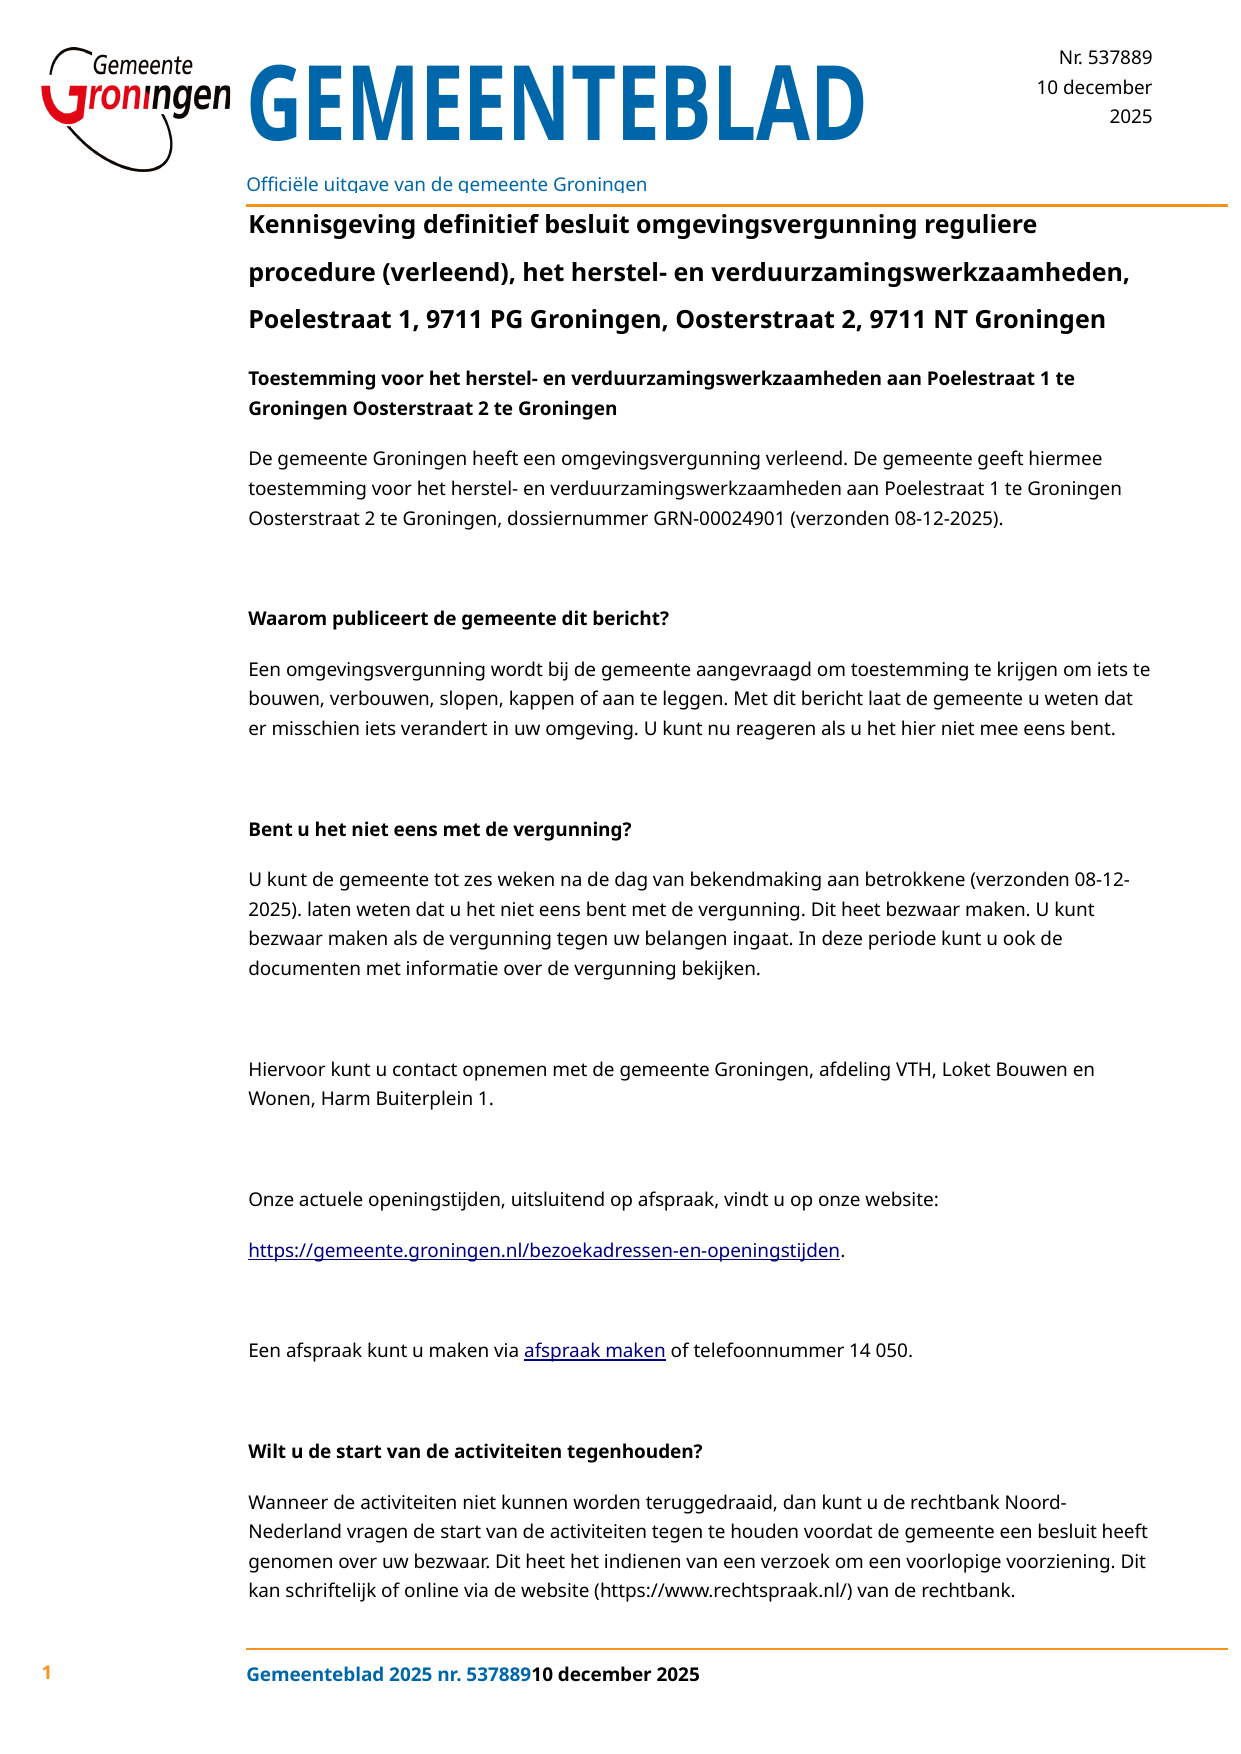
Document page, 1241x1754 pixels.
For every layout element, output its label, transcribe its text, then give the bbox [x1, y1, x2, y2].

picture [41, 47, 231, 172]
text Toestemming voor het herstel- en verduurzamingswerkzaamheden aan Poelestraat 1 te Groningen Oosterstraat 2 te Groningen [248, 366, 1152, 421]
text Een afspraak kunt u maken via afspraak maken of telefoonnummer 14 050. [248, 1338, 1152, 1363]
text Wanneer de activiteiten niet kunnen worden teruggedraaid, dan kunt u de rechtbank Noord-Nederland vragen de start van de activiteiten tegen te houden voordat de gemeente een besluit heeft genomen over uw bezwaar. Dit heet het indienen van een verzoek om een voorlopige voorziening. Dit kan schriftelijk of online via de website (https://www.rechtspraak.nl/) van de rechtbank. [248, 1489, 1152, 1603]
text Hiervoor kunt u contact opnemen met de gemeente Groningen, afdeling VTH, Loket Bouwen en Wonen, Harm Buiterplein 1. [248, 1056, 1152, 1111]
text Waarom publiceert de gemeente dit bericht? [248, 606, 1152, 631]
text Kennisgeving definitief besluit omgevingsvergunning reguliere procedure (verleend), het herstel- en verduurzamingswerkzaamheden, Poelestraat 1, 9711 PG Groningen, Oosterstraat 2, 9711 NT Groningen [248, 207, 1152, 336]
text Wilt u de start van de activiteiten tegenhouden? [248, 1438, 1152, 1464]
text De gemeente Groningen heeft een omgevingsvergunning verleend. De gemeente geeft hiermee toestemming voor het herstel- en verduurzamingswerkzaamheden aan Poelestraat 1 te Groningen Oosterstraat 2 te Groningen, dossiernummer GRN-00024901 (verzonden 08-12-2025). [248, 446, 1152, 530]
text Een omgevingsvergunning wordt bij de gemeente aangevraagd om toestemming te krijgen om iets te bouwen, verbouwen, slopen, kappen of aan te leggen. Met dit bericht laat de gemeente u weten dat er misschien iets verandert in uw omgeving. U kunt nu reageren als u het hier niet mee eens bent. [248, 656, 1152, 741]
text U kunt de gemeente tot zes weken na de dag van bekendmaking aan betrokkene (verzonden 08-12-2025). laten weten dat u het niet eens bent met de vergunning. Dit heet bezwaar maken. U kunt bezwaar maken als de vergunning tegen uw belangen ingaat. In deze periode kunt u ook de documenten met informatie over de vergunning bekijken. [248, 866, 1152, 981]
text Bent u het niet eens met de vergunning? [248, 816, 1152, 842]
text Onze actuele openingstijden, uitsluitend op afspraak, vindt u op onze website: [248, 1186, 1152, 1212]
text https://gemeente.groningen.nl/bezoekadressen-en-openingstijden. [248, 1237, 1152, 1262]
